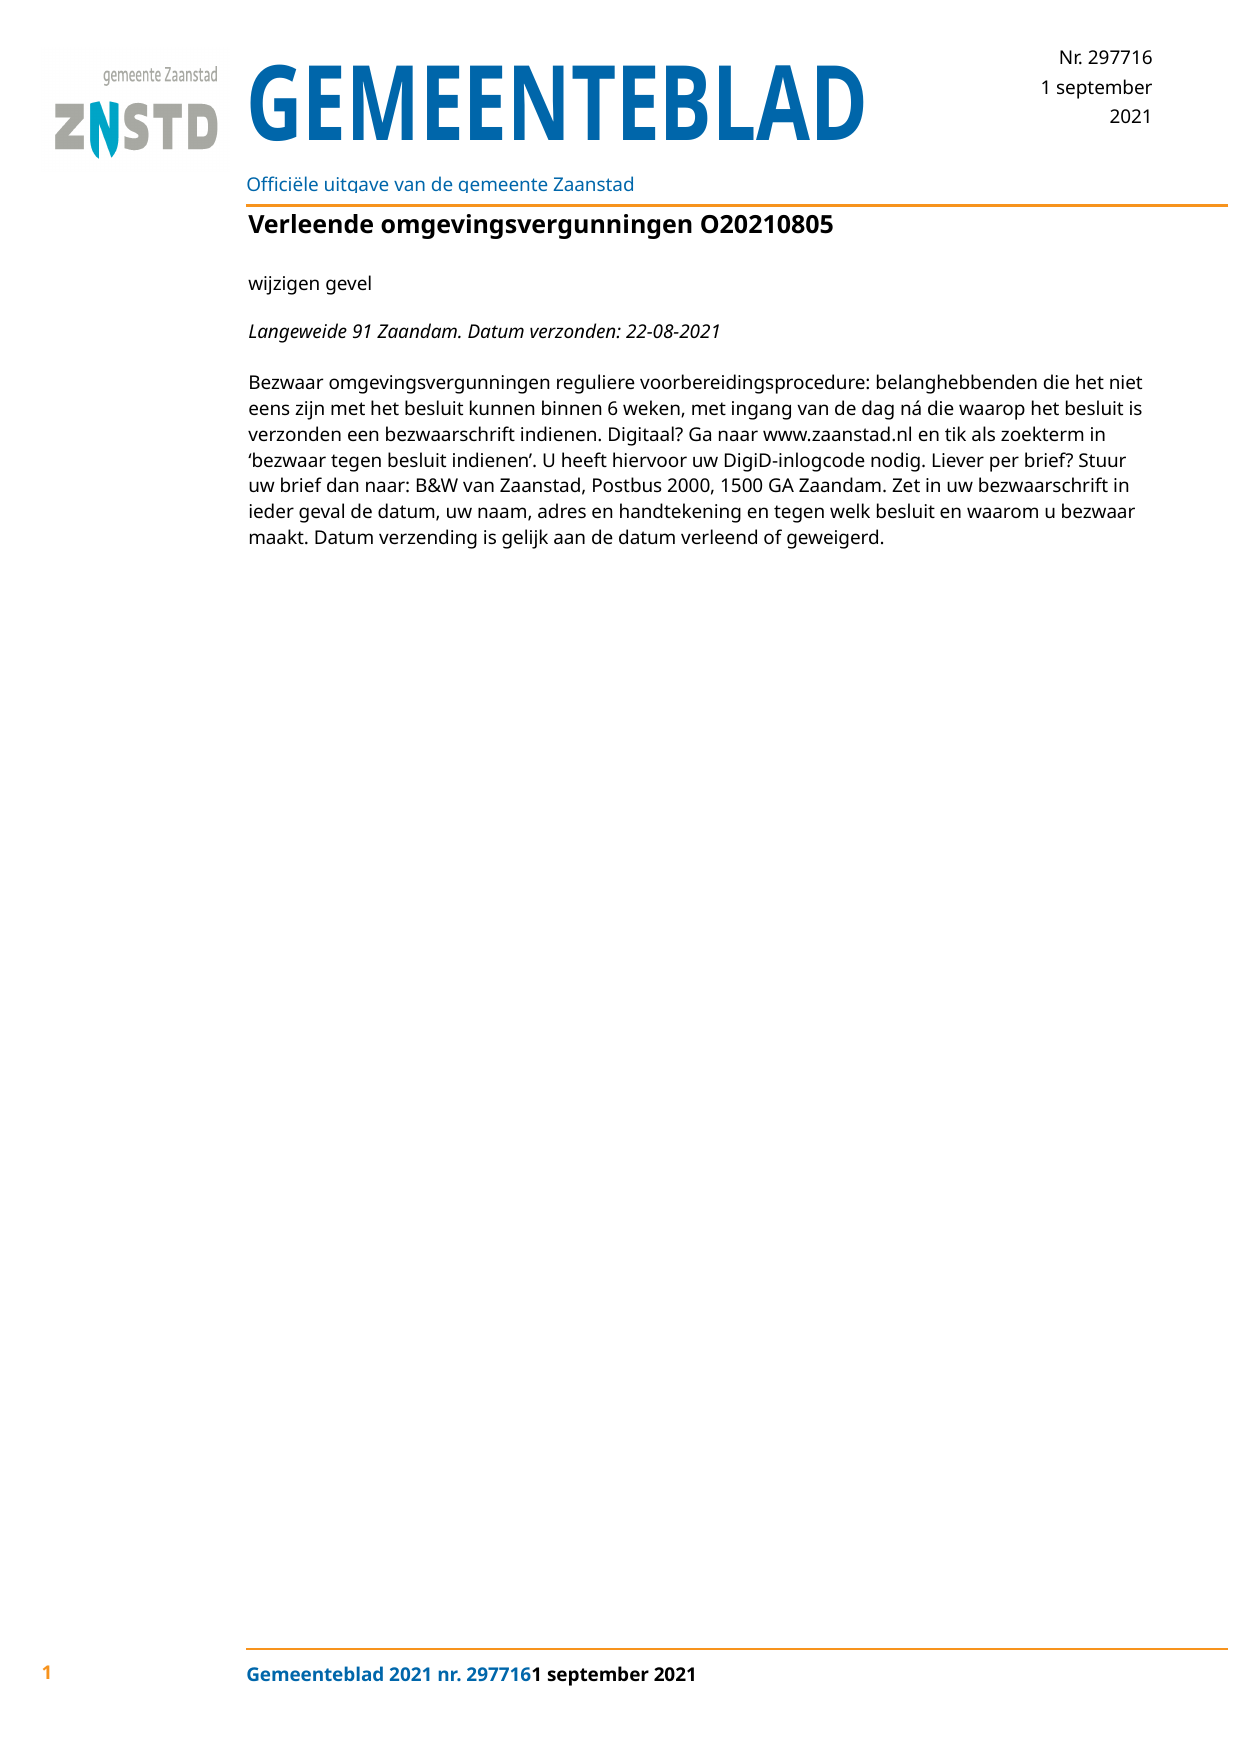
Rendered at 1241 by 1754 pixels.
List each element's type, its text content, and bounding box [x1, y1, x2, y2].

text wijzigen gevel [248, 270, 1152, 296]
text Verleende omgevingsvergunningen O20210805 [248, 207, 1152, 241]
picture [41, 47, 231, 172]
text Bezwaar omgevingsvergunningen reguliere voorbereidingsprocedure: belanghebbenden die het niet eens zijn met het besluit kunnen binnen 6 weken, met ingang van de dag ná die waarop het besluit is verzonden een bezwaarschrift indienen. Digitaal? Ga naar www.zaanstad.nl en tik als zoekterm in ‘bezwaar tegen besluit indienen’. U heeft hiervoor uw DigiD-inlogcode nodig. Liever per brief? Stuur uw brief dan naar: B&W van Zaanstad, Postbus 2000, 1500 GA Zaandam. Zet in uw bezwaarschrift in ieder geval de datum, uw naam, adres en handtekening en tegen welk besluit en waarom u bezwaar maakt. Datum verzending is gelijk aan de datum verleend of geweigerd. [248, 369, 1152, 550]
text Langeweide 91 Zaandam. Datum verzonden: 22-08-2021 [248, 318, 1152, 344]
